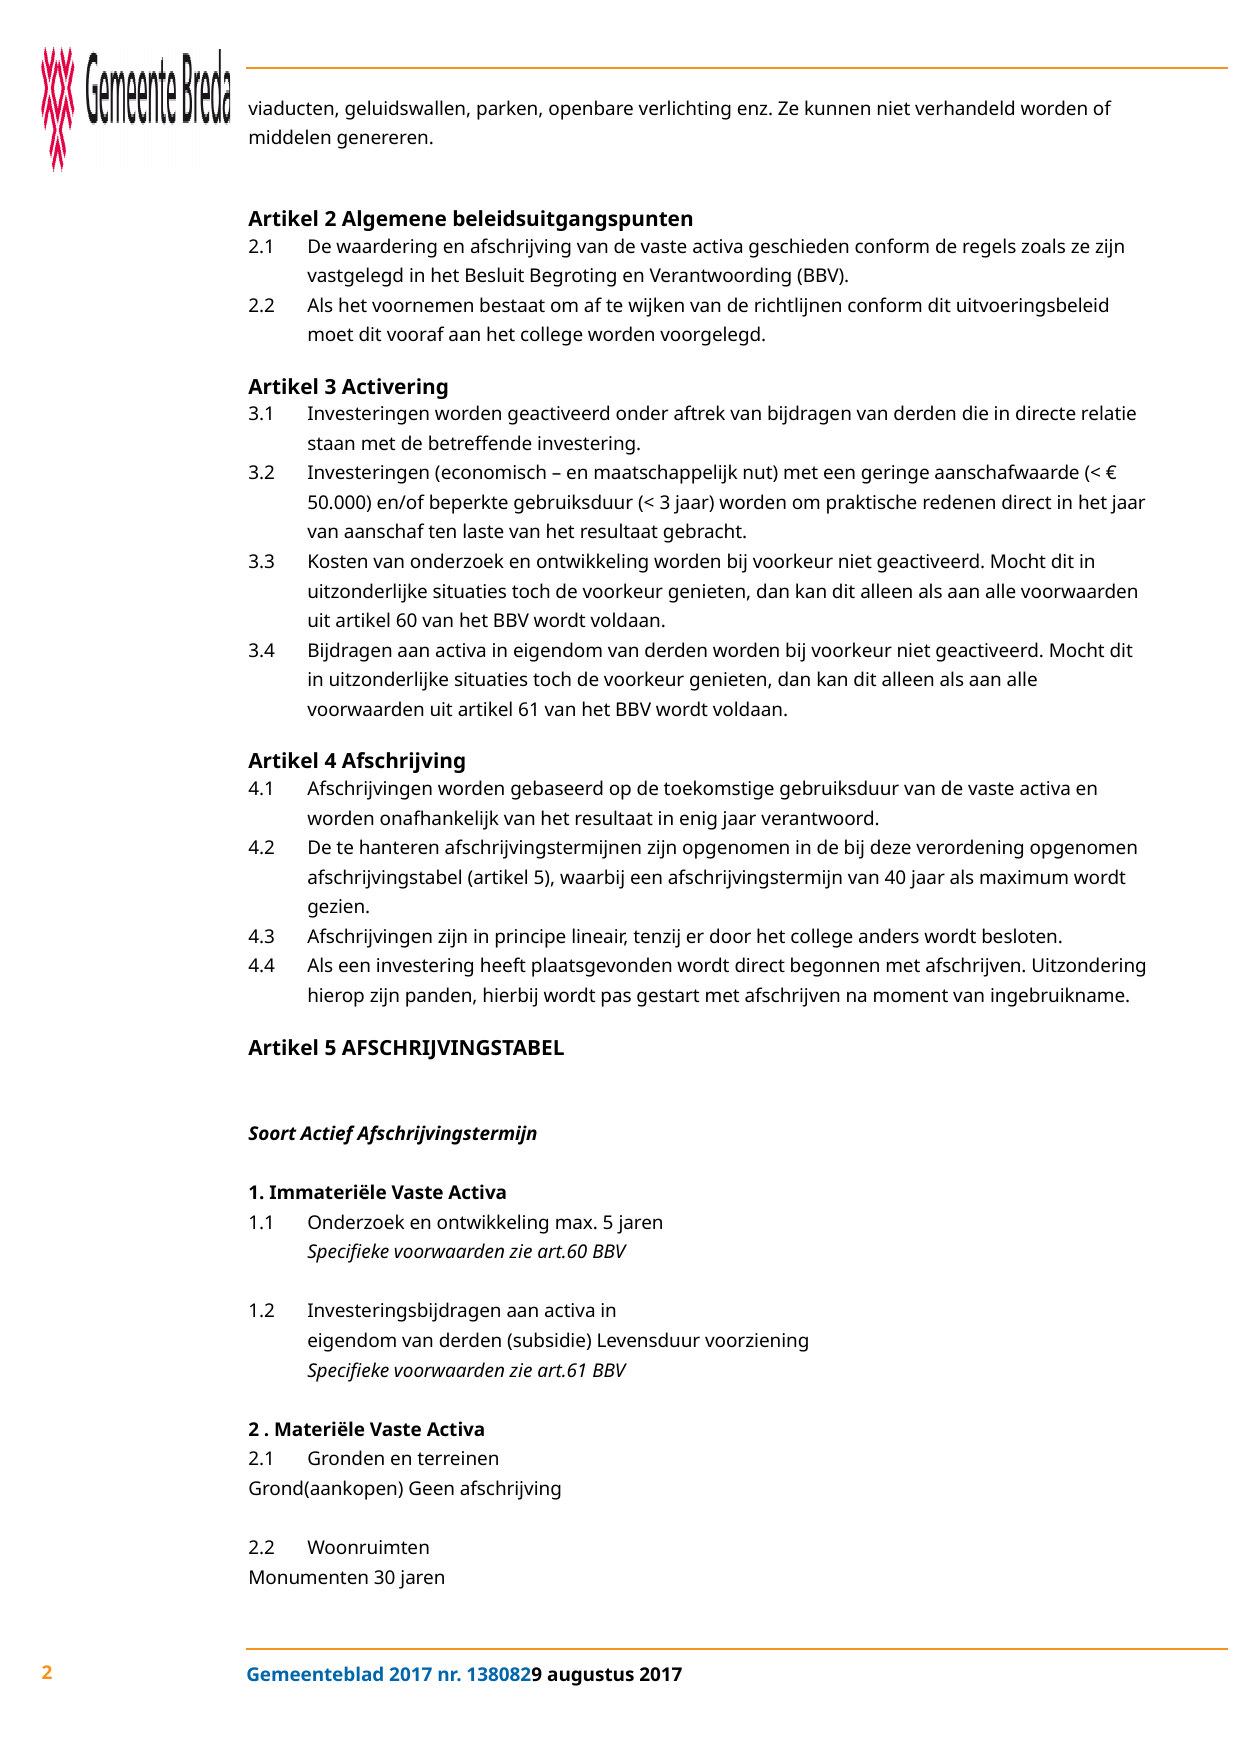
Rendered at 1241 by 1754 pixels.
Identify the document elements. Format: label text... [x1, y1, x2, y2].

list Als het voornemen bestaat om af te wijken van de richtlijnen conform dit uitvoeringsbeleid moet dit vooraf aan het college worden voorgelegd. [248, 292, 1152, 347]
list Investeringsbijdragen aan activa in [248, 1298, 1152, 1323]
text viaducten, geluidswallen, parken, openbare verlichting enz. Ze kunnen niet verhandeld worden of middelen genereren. [248, 95, 1152, 150]
list Kosten van onderzoek en ontwikkeling worden bij voorkeur niet geactiveerd. Mocht dit in uitzonderlijke situaties toch de voorkeur genieten, dan kan dit alleen als aan alle voorwaarden uit artikel 60 van het BBV wordt voldaan. [248, 548, 1152, 633]
list Specifieke voorwaarden zie art.61 BBV [248, 1357, 1152, 1383]
text Artikel 3 Activering [248, 372, 1152, 400]
list Investeringen (economisch – en maatschappelijk nut) met een geringe aanschafwaarde (< € 50.000) en/of beperkte gebruiksduur (< 3 jaar) worden om praktische redenen direct in het jaar van aanschaf ten laste van het resultaat gebracht. [248, 459, 1152, 544]
list Bijdragen aan activa in eigendom van derden worden bij voorkeur niet geactiveerd. Mocht dit in uitzonderlijke situaties toch de voorkeur genieten, dan kan dit alleen als aan alle voorwaarden uit artikel 61 van het BBV wordt voldaan. [248, 637, 1152, 722]
list Als een investering heeft plaatsgevonden wordt direct begonnen met afschrijven. Uitzondering hierop zijn panden, hierbij wordt pas gestart met afschrijven na moment van ingebruikname. [248, 953, 1152, 1008]
picture [41, 47, 231, 172]
text 1. Immateriële Vaste Activa [248, 1179, 1152, 1205]
list Investeringen worden geactiveerd onder aftrek van bijdragen van derden die in directe relatie staan met de betreffende investering. [248, 400, 1152, 456]
text Grond(aankopen) Geen afschrijving [248, 1475, 1152, 1501]
list De te hanteren afschrijvingstermijnen zijn opgenomen in de bij deze verordening opgenomen afschrijvingstabel (artikel 5), waarbij een afschrijvingstermijn van 40 jaar als maximum wordt gezien. [248, 834, 1152, 919]
text Artikel 4 Afschrijving [248, 747, 1152, 775]
text Monumenten 30 jaren [248, 1564, 1152, 1590]
list eigendom van derden (subsidie) Levensduur voorziening [248, 1327, 1152, 1353]
list Woonruimten [248, 1534, 1152, 1560]
text Soort Actief Afschrijvingstermijn [248, 1120, 1152, 1146]
text Artikel 5 AFSCHRIJVINGSTABEL [248, 1033, 1152, 1061]
list Onderzoek en ontwikkeling max. 5 jaren [248, 1209, 1152, 1235]
list Gronden en terreinen [248, 1446, 1152, 1471]
text Artikel 2 Algemene beleidsuitgangspunten [248, 204, 1152, 233]
list De waardering en afschrijving van de vaste activa geschieden conform de regels zoals ze zijn vastgelegd in het Besluit Begroting en Verantwoording (BBV). [248, 233, 1152, 288]
text 2 . Materiële Vaste Activa [248, 1416, 1152, 1442]
list Specifieke voorwaarden zie art.60 BBV [248, 1238, 1152, 1264]
list Afschrijvingen worden gebaseerd op de toekomstige gebruiksduur van de vaste activa en worden onafhankelijk van het resultaat in enig jaar verantwoord. [248, 775, 1152, 830]
list Afschrijvingen zijn in principe lineair, tenzij er door het college anders wordt besloten. [248, 923, 1152, 949]
